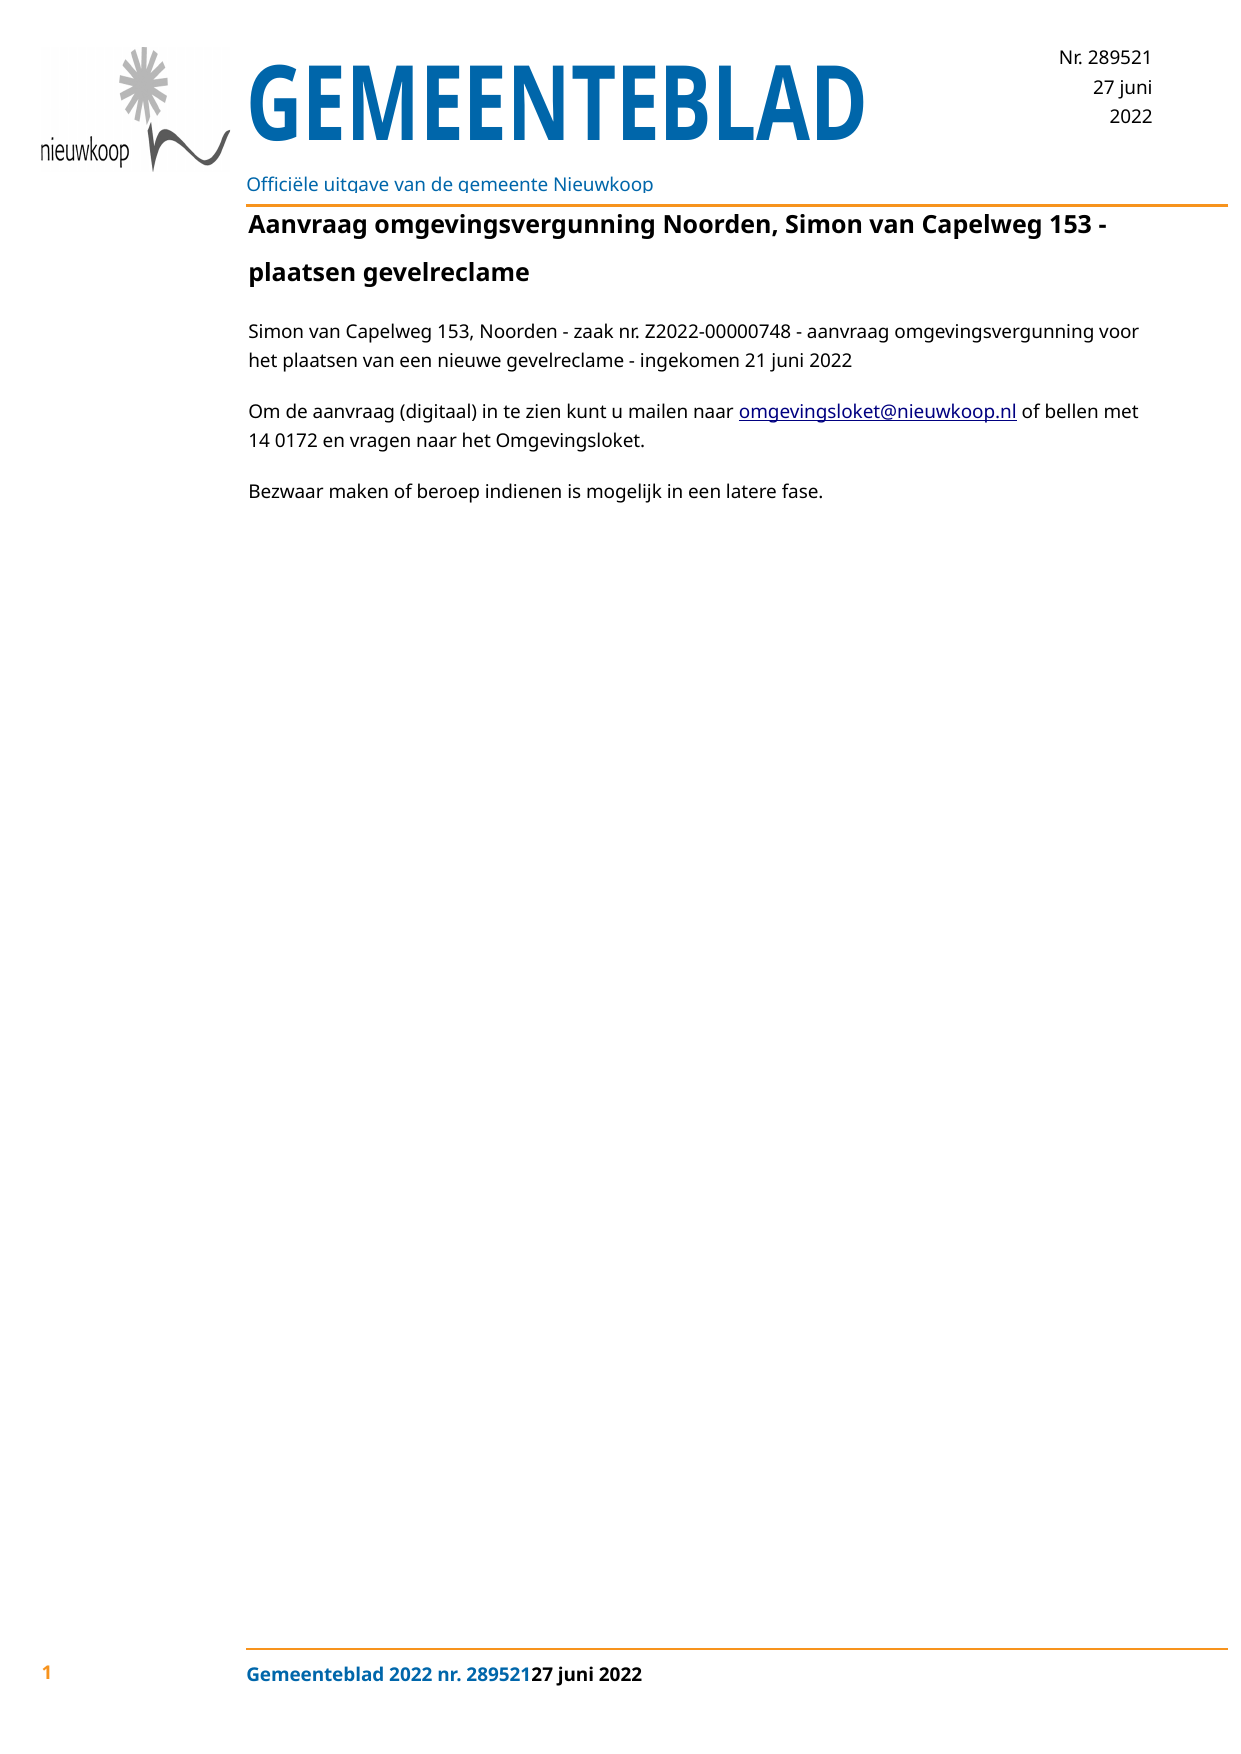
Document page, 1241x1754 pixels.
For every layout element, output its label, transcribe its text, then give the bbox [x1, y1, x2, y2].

text Simon van Capelweg 153, Noorden - zaak nr. Z2022-00000748 - aanvraag omgevingsvergunning voor het plaatsen van een nieuwe gevelreclame - ingekomen 21 juni 2022 [248, 318, 1152, 373]
picture [41, 47, 231, 172]
text Aanvraag omgevingsvergunning Noorden, Simon van Capelweg 153 - plaatsen gevelreclame [248, 207, 1152, 288]
text Bezwaar maken of beroep indienen is mogelijk in een latere fase. [248, 478, 1152, 504]
text Om de aanvraag (digitaal) in te zien kunt u mailen naar omgevingsloket@nieuwkoop.nl of bellen met 14 0172 en vragen naar het Omgevingsloket. [248, 398, 1152, 453]
